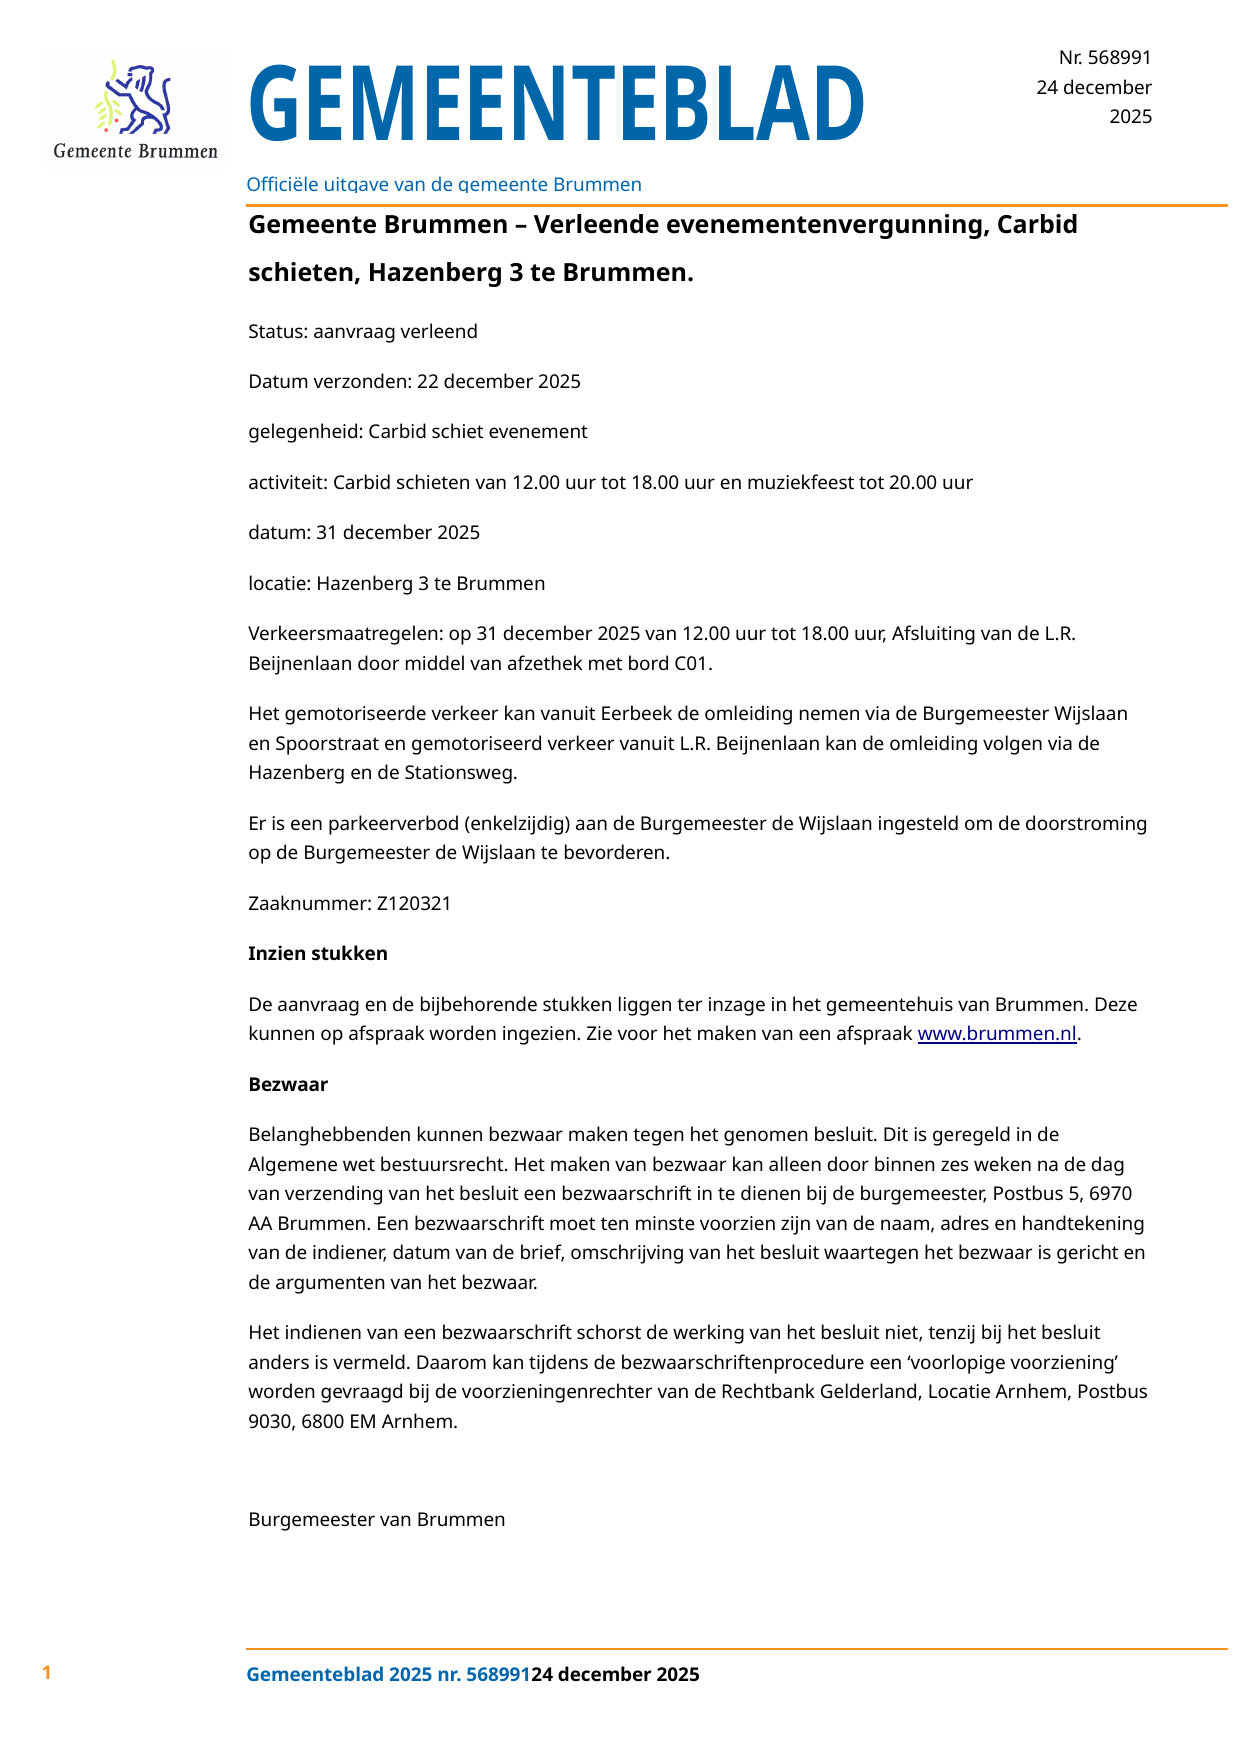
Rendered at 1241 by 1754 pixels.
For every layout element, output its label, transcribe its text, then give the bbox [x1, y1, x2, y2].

text Inzien stukken [248, 940, 1152, 966]
text Het indienen van een bezwaarschrift schorst de werking van het besluit niet, tenzij bij het besluit anders is vermeld. Daarom kan tijdens de bezwaarschriftenprocedure een ‘voorlopige voorziening’ worden gevraagd bij de voorzieningenrechter van de Rechtbank Gelderland, Locatie Arnhem, Postbus 9030, 6800 EM Arnhem. [248, 1319, 1152, 1434]
text locatie: Hazenberg 3 te Brummen [248, 570, 1152, 596]
text Er is een parkeerverbod (enkelzijdig) aan de Burgemeester de Wijslaan ingesteld om de doorstroming op de Burgemeester de Wijslaan te bevorderen. [248, 810, 1152, 865]
text Bezwaar [248, 1071, 1152, 1097]
text Het gemotoriseerde verkeer kan vanuit Eerbeek de omleiding nemen via de Burgemeester Wijslaan en Spoorstraat en gemotoriseerd verkeer vanuit L.R. Beijnenlaan kan de omleiding volgen via de Hazenberg en de Stationsweg. [248, 700, 1152, 785]
text Datum verzonden: 22 december 2025 [248, 368, 1152, 394]
text Belanghebbenden kunnen bezwaar maken tegen het genomen besluit. Dit is geregeld in de Algemene wet bestuursrecht. Het maken van bezwaar kan alleen door binnen zes weken na de dag van verzending van het besluit een bezwaarschrift in te dienen bij de burgemeester, Postbus 5, 6970 AA Brummen. Een bezwaarschrift moet ten minste voorzien zijn van de naam, adres en handtekening van de indiener, datum van de brief, omschrijving van het besluit waartegen het bezwaar is gericht en de argumenten van het bezwaar. [248, 1121, 1152, 1295]
text gelegenheid: Carbid schiet evenement [248, 419, 1152, 444]
text datum: 31 december 2025 [248, 519, 1152, 545]
text Gemeente Brummen – Verleende evenementenvergunning, Carbid schieten, Hazenberg 3 te Brummen. [248, 207, 1152, 288]
picture [41, 47, 231, 172]
text Zaaknummer: Z120321 [248, 890, 1152, 916]
text Status: aanvraag verleend [248, 318, 1152, 344]
text Burgemeester van Brummen [248, 1507, 1152, 1532]
text Verkeersmaatregelen: op 31 december 2025 van 12.00 uur tot 18.00 uur, Afsluiting van de L.R. Beijnenlaan door middel van afzethek met bord C01. [248, 620, 1152, 676]
text activiteit: Carbid schieten van 12.00 uur tot 18.00 uur en muziekfeest tot 20.00 uur [248, 469, 1152, 495]
text De aanvraag en de bijbehorende stukken liggen ter inzage in het gemeentehuis van Brummen. Deze kunnen op afspraak worden ingezien. Zie voor het maken van een afspraak www.brummen.nl. [248, 991, 1152, 1046]
